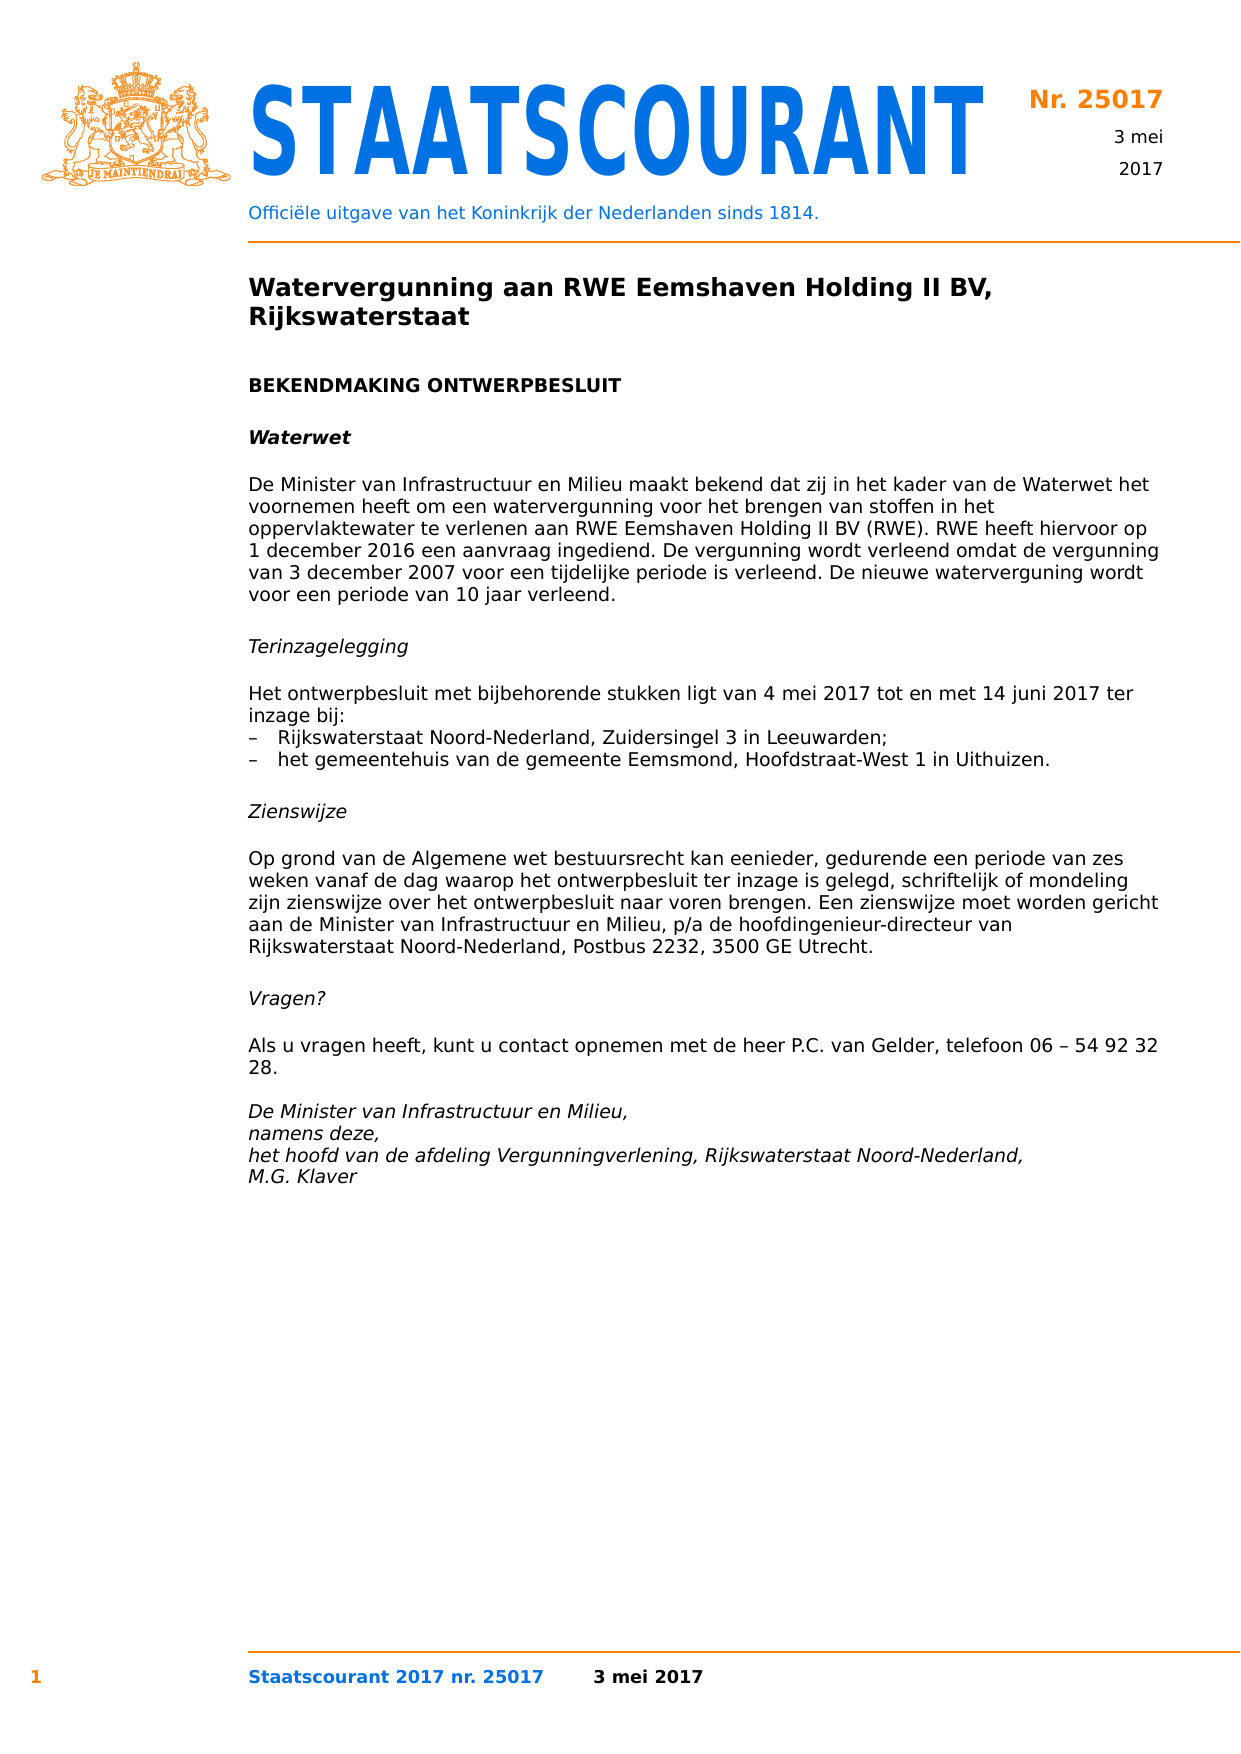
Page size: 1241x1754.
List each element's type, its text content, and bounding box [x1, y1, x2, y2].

table_cell 2017 [998, 153, 1240, 203]
text – het gemeentehuis van de gemeente Eemsmond, Hoofdstraat-West 1 in Uithuizen. [248, 749, 1163, 771]
table_cell 3 mei [998, 121, 1240, 153]
table_header Nr. 25017 [998, 62, 1240, 121]
text De Minister van Infrastructuur en Milieu maakt bekend dat zij in het kader van de Waterwet het voornemen heeft om een watervergunning voor het brengen van stoffen in het oppervlaktewater te verlenen aan RWE Eemshaven Holding II BV (RWE). RWE heeft hiervoor op 1 december 2016 een aanvraag ingediend. De vergunning wordt verleend omdat de vergunning van 3 december 2007 voor een tijdelijke periode is verleend. De nieuwe waterverguning wordt voor een periode van 10 jaar verleend. [248, 474, 1163, 606]
subtitle Vragen? [248, 988, 1163, 1010]
picture [41, 62, 231, 186]
text De Minister van Infrastructuur en Milieu, namens deze, het hoofd van de afdeling Vergunningverlening, Rijkswaterstaat Noord-Nederland, M.G. Klaver [248, 1101, 1163, 1188]
table_header STAATSCOURANT [248, 62, 998, 203]
text Als u vragen heeft, kunt u contact opnemen met de heer P.C. van Gelder, telefoon 06 – 54 92 32 28. [248, 1035, 1163, 1079]
subtitle Zienswijze [248, 801, 1163, 823]
subtitle BEKENDMAKING ONTWERPBESLUIT [248, 375, 1163, 397]
subtitle Waterwet [248, 427, 1163, 449]
subtitle Watervergunning aan RWE Eemshaven Holding II BV, Rijkswaterstaat [248, 273, 1163, 331]
text – Rijkswaterstaat Noord-Nederland, Zuidersingel 3 in Leeuwarden; [248, 727, 1163, 749]
table_cell Officiële uitgave van het Koninkrijk der Nederlanden sinds 1814. [248, 203, 1240, 241]
subtitle Terinzagelegging [248, 636, 1163, 658]
table_header [25, 62, 248, 241]
text Het ontwerpbesluit met bijbehorende stukken ligt van 4 mei 2017 tot en met 14 juni 2017 ter inzage bij: [248, 683, 1163, 727]
text Op grond van de Algemene wet bestuursrecht kan eenieder, gedurende een periode van zes weken vanaf de dag waarop het ontwerpbesluit ter inzage is gelegd, schriftelijk of mondeling zijn zienswijze over het ontwerpbesluit naar voren brengen. Een zienswijze moet worden gericht aan de Minister van Infrastructuur en Milieu, p/a de hoofdingenieur-directeur van Rijkswaterstaat Noord-Nederland, Postbus 2232, 3500 GE Utrecht. [248, 848, 1163, 958]
